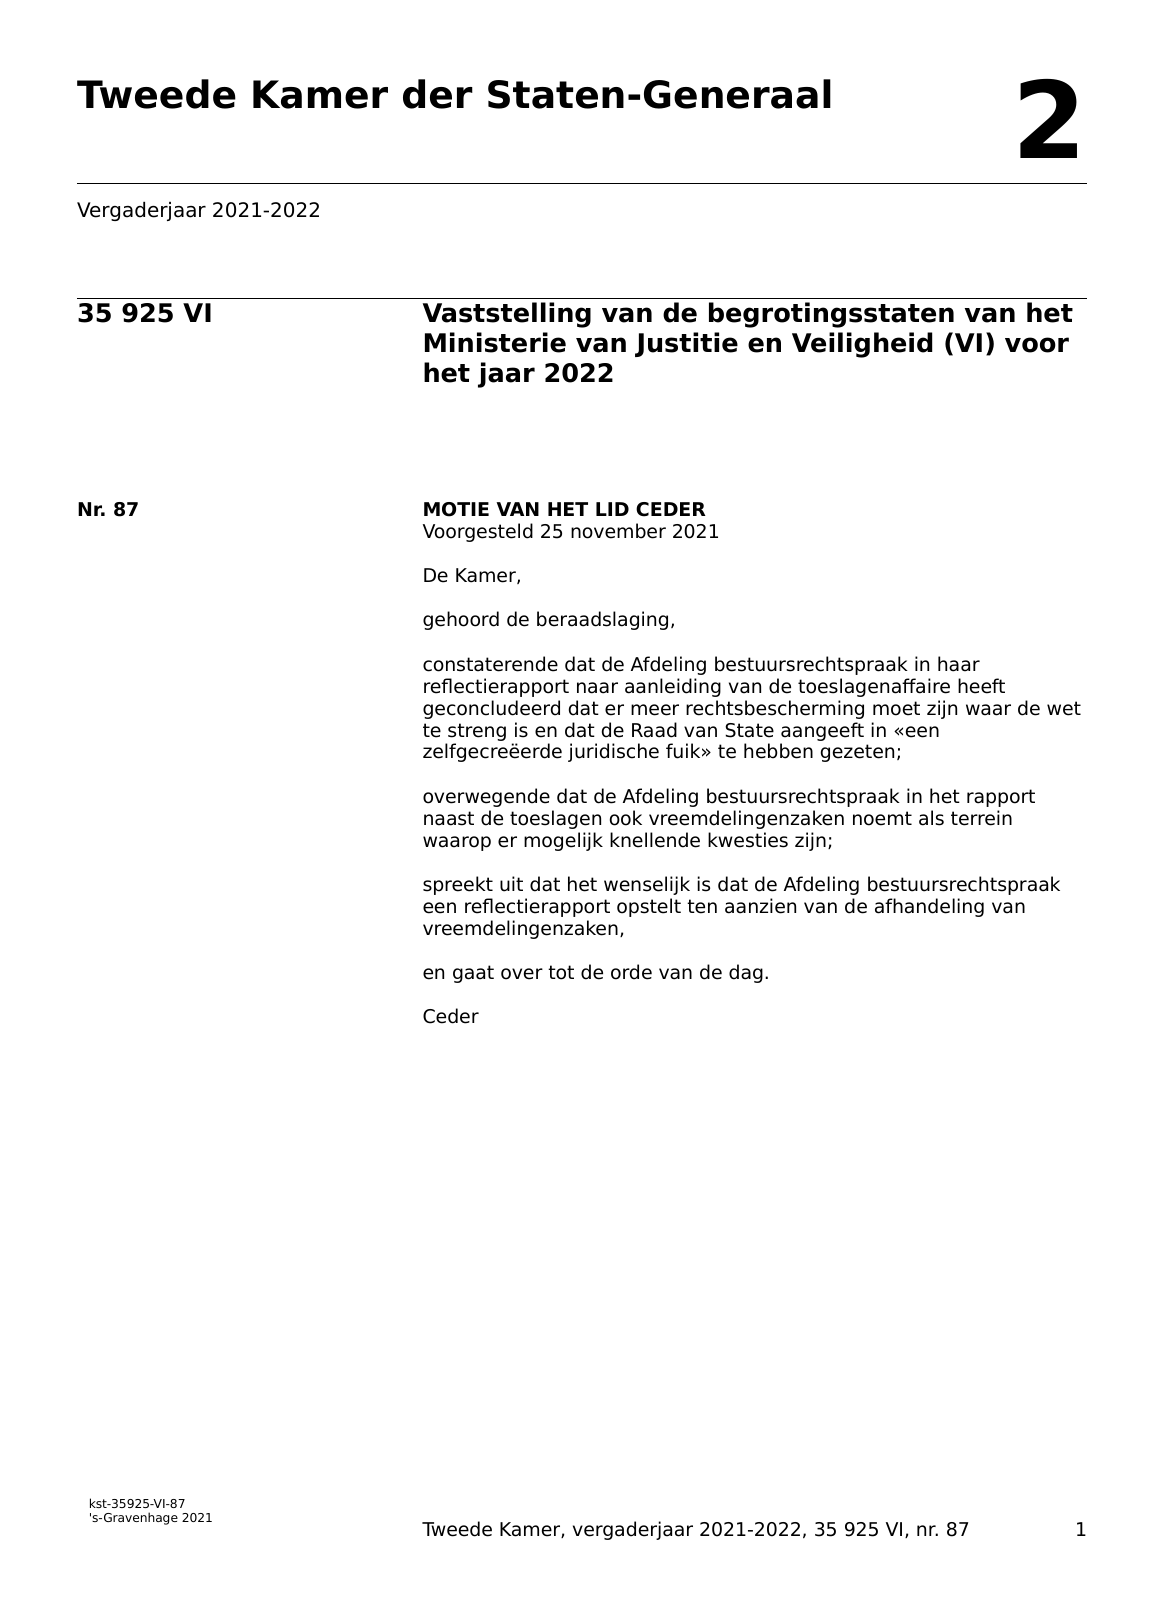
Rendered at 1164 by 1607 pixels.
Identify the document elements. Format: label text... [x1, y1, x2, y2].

subtitle 35 925 VI Vaststelling van de begrotingsstaten van het Ministerie van Justitie en Veiligheid (VI) voor het jaar 2022 [77, 299, 1087, 388]
text Voorgesteld 25 november 2021 [422, 521, 1087, 543]
text 's-Gravenhage 2021 [88, 1511, 323, 1525]
table_cell Vergaderjaar 2021-2022 [77, 184, 1087, 298]
text en gaat over tot de orde van de dag. [422, 962, 1087, 984]
table_header Tweede Kamer der Staten-Generaal [77, 59, 886, 183]
text overwegende dat de Afdeling bestuursrechtspraak in het rapport naast de toeslagen ook vreemdelingenzaken noemt als terrein waarop er mogelijk knellende kwesties zijn; [422, 786, 1087, 852]
text gehoord de beraadslaging, [422, 609, 1087, 631]
text kst-35925-VI-87 [88, 1497, 323, 1511]
subtitle Nr. 87 MOTIE VAN HET LID CEDER [77, 499, 1087, 521]
text spreekt uit dat het wenselijk is dat de Afdeling bestuursrechtspraak een reflectierapport opstelt ten aanzien van de afhandeling van vreemdelingenzaken, [422, 874, 1087, 940]
text Ceder [422, 1006, 1087, 1028]
text constaterende dat de Afdeling bestuursrechtspraak in haar reflectierapport naar aanleiding van de toeslagenaffaire heeft geconcludeerd dat er meer rechtsbescherming moet zijn waar de wet te streng is en dat de Raad van State aangeeft in «een zelfgecreëerde juridische fuik» te hebben gezeten; [422, 653, 1087, 763]
text De Kamer, [422, 565, 1087, 587]
table_header 2 [886, 59, 1087, 183]
